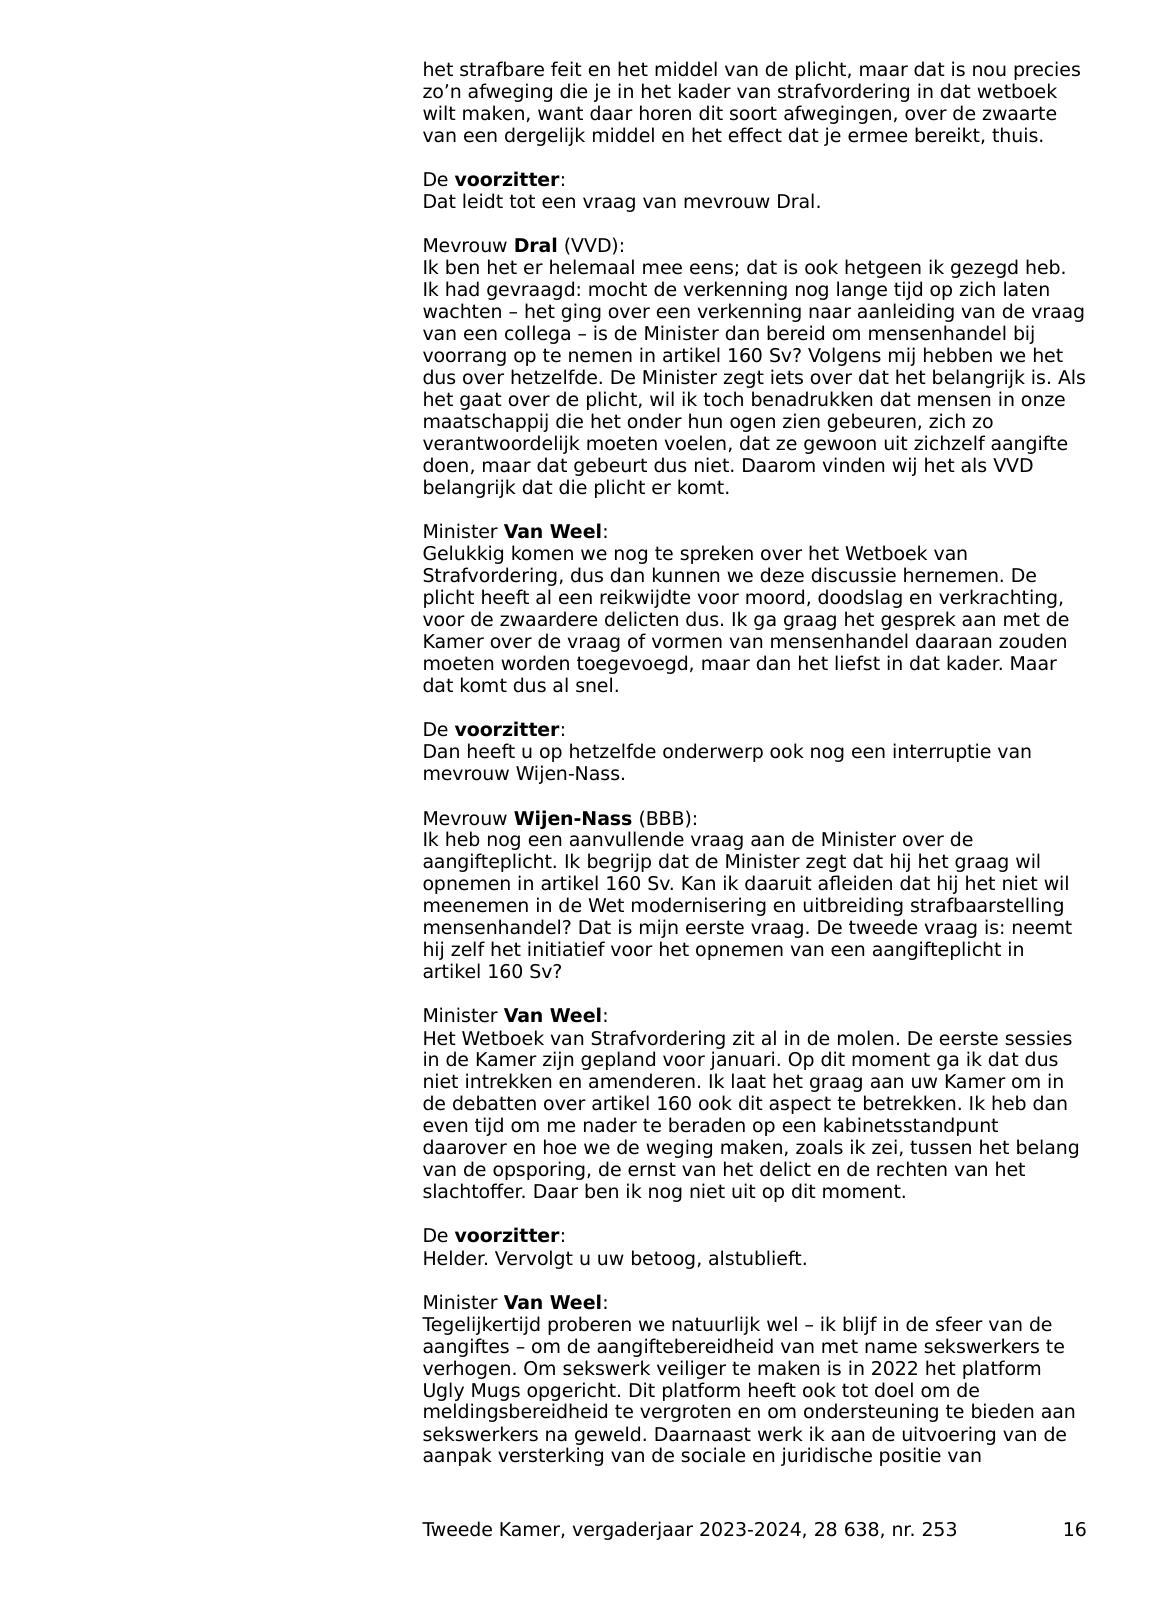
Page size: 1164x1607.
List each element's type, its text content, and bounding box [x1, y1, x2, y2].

text Minister Van Weel: [422, 1292, 1087, 1313]
text Mevrouw Dral (VVD): [422, 235, 1087, 257]
text Ik ben het er helemaal mee eens; dat is ook hetgeen ik gezegd heb. Ik had gevraagd: mocht de verkenning nog lange tijd op zich laten wachten – het ging over een verkenning naar aanleiding van de vraag van een collega – is de Minister dan bereid om mensenhandel bij voorrang op te nemen in artikel 160 Sv? Volgens mij hebben we het dus over hetzelfde. De Minister zegt iets over dat het belangrijk is. Als het gaat over de plicht, wil ik toch benadrukken dat mensen in onze maatschappij die het onder hun ogen zien gebeuren, zich zo verantwoordelijk moeten voelen, dat ze gewoon uit zichzelf aangifte doen, maar dat gebeurt dus niet. Daarom vinden wij het als VVD belangrijk dat die plicht er komt. [422, 257, 1087, 499]
text Mevrouw Wijen-Nass (BBB): [422, 807, 1087, 829]
text Gelukkig komen we nog te spreken over het Wetboek van Strafvordering, dus dan kunnen we deze discussie hernemen. De plicht heeft al een reikwijdte voor moord, doodslag en verkrachting, voor de zwaardere delicten dus. Ik ga graag het gesprek aan met de Kamer over de vraag of vormen van mensenhandel daaraan zouden moeten worden toegevoegd, maar dan het liefst in dat kader. Maar dat komt dus al snel. [422, 543, 1087, 697]
text De voorzitter: [422, 719, 1087, 741]
text Tegelijkertijd proberen we natuurlijk wel – ik blijf in de sfeer van de aangiftes – om de aangiftebereidheid van met name sekswerkers te verhogen. Om sekswerk veiliger te maken is in 2022 het platform Ugly Mugs opgericht. Dit platform heeft ook tot doel om de meldingsbereidheid te vergroten en om ondersteuning te bieden aan sekswerkers na geweld. Daarnaast werk ik aan de uitvoering van de aanpak versterking van de sociale en juridische positie van [422, 1313, 1087, 1467]
text Dat leidt tot een vraag van mevrouw Dral. [422, 191, 1087, 213]
text Minister Van Weel: [422, 1005, 1087, 1027]
text Minister Van Weel: [422, 521, 1087, 543]
text De voorzitter: [422, 1225, 1087, 1247]
text Dan heeft u op hetzelfde onderwerp ook nog een interruptie van mevrouw Wijen-Nass. [422, 741, 1087, 785]
text het strafbare feit en het middel van de plicht, maar dat is nou precies zo’n afweging die je in het kader van strafvordering in dat wetboek wilt maken, want daar horen dit soort afwegingen, over de zwaarte van een dergelijk middel en het effect dat je ermee bereikt, thuis. [422, 59, 1087, 147]
text Ik heb nog een aanvullende vraag aan de Minister over de aangifteplicht. Ik begrijp dat de Minister zegt dat hij het graag wil opnemen in artikel 160 Sv. Kan ik daaruit afleiden dat hij het niet wil meenemen in de Wet modernisering en uitbreiding strafbaarstelling mensenhandel? Dat is mijn eerste vraag. De tweede vraag is: neemt hij zelf het initiatief voor het opnemen van een aangifteplicht in artikel 160 Sv? [422, 829, 1087, 983]
text Helder. Vervolgt u uw betoog, alstublieft. [422, 1247, 1087, 1269]
text Het Wetboek van Strafvordering zit al in de molen. De eerste sessies in de Kamer zijn gepland voor januari. Op dit moment ga ik dat dus niet intrekken en amenderen. Ik laat het graag aan uw Kamer om in de debatten over artikel 160 ook dit aspect te betrekken. Ik heb dan even tijd om me nader te beraden op een kabinetsstandpunt daarover en hoe we de weging maken, zoals ik zei, tussen het belang van de opsporing, de ernst van het delict en de rechten van het slachtoffer. Daar ben ik nog niet uit op dit moment. [422, 1027, 1087, 1203]
text De voorzitter: [422, 169, 1087, 191]
